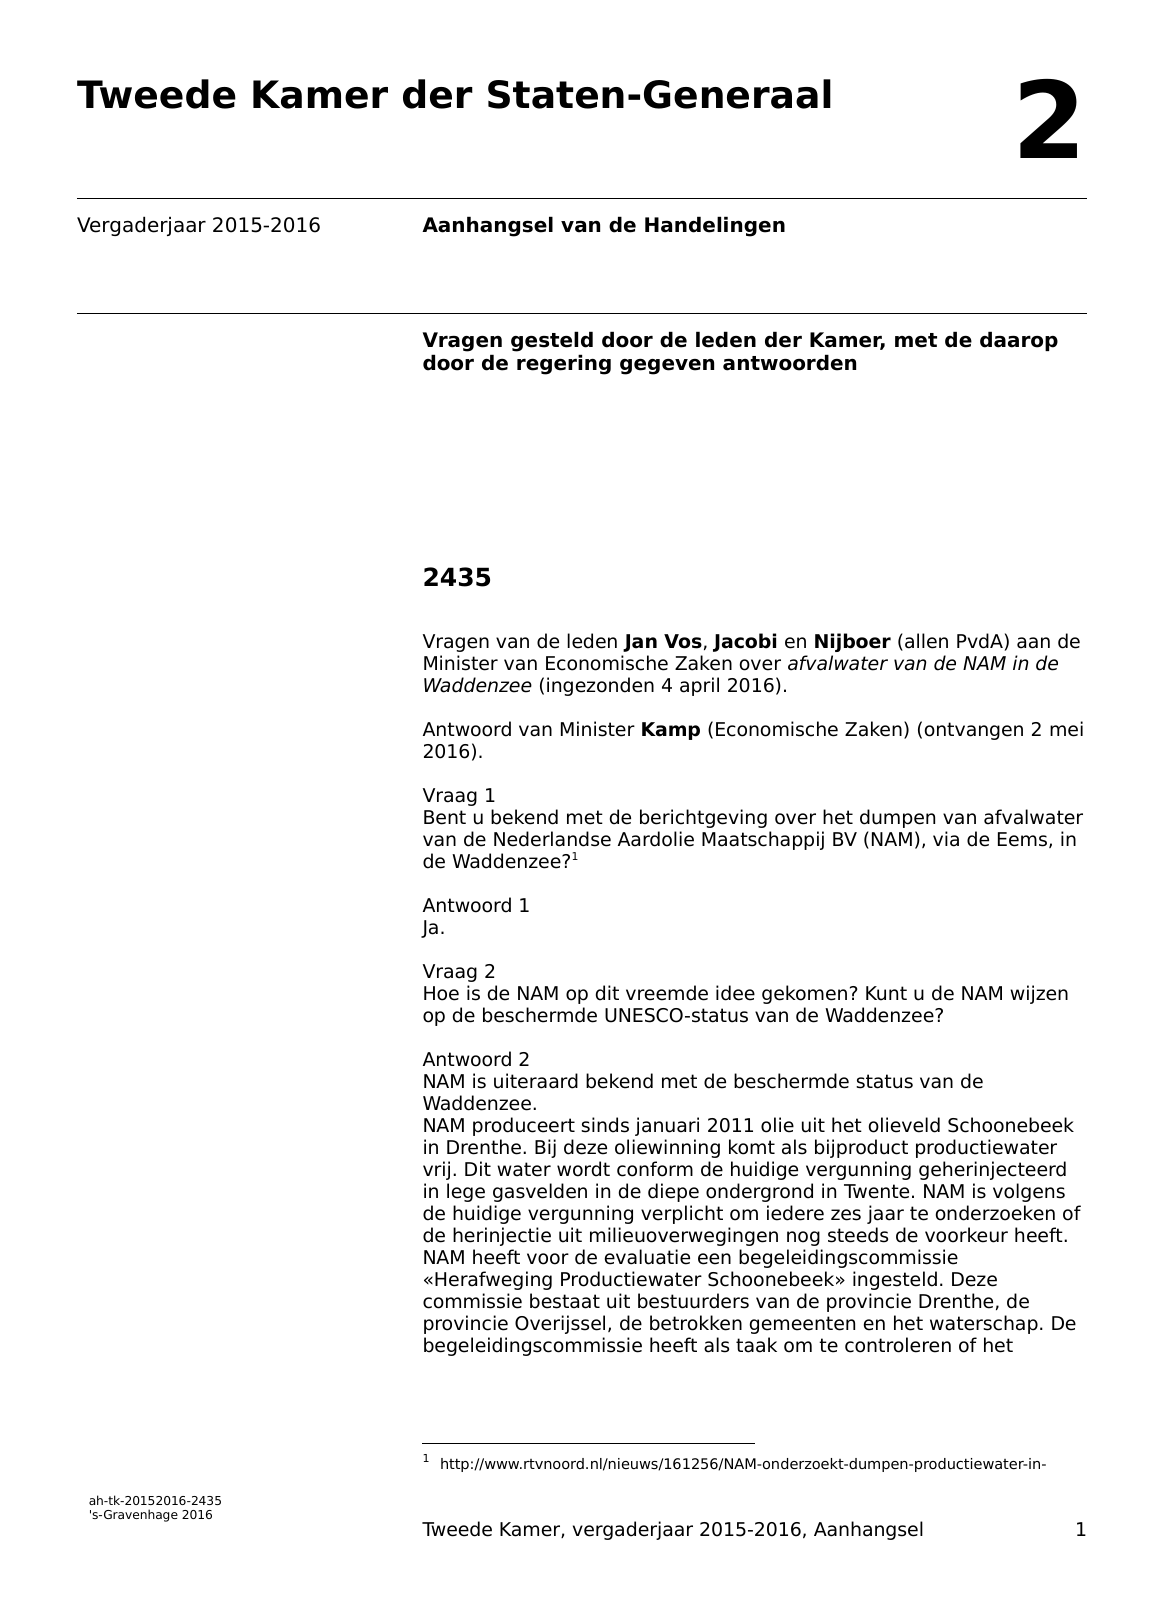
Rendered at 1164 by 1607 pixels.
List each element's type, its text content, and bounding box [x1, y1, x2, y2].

table_cell Aanhangsel van de Handelingen [422, 199, 1087, 313]
text http://www.rtvnoord.nl/nieuws/161256/NAM-onderzoekt-dumpen-productiewater-in- [422, 1452, 1087, 1474]
table_cell [77, 314, 422, 376]
text Hoe is de NAM op dit vreemde idee gekomen? Kunt u de NAM wijzen op de beschermde UNESCO-status van de Waddenzee? [422, 983, 1087, 1027]
text ah-tk-20152016-2435 [88, 1494, 323, 1508]
text 2435 [422, 563, 1087, 592]
text Antwoord 1 [422, 895, 1087, 917]
text Vragen van de leden Jan Vos, Jacobi en Nijboer (allen PvdA) aan de Minister van Economische Zaken over afvalwater van de NAM in de Waddenzee (ingezonden 4 april 2016). [422, 631, 1087, 697]
text Ja. [422, 917, 1087, 939]
table_header Tweede Kamer der Staten-Generaal [77, 59, 886, 198]
text Antwoord van Minister Kamp (Economische Zaken) (ontvangen 2 mei 2016). [422, 719, 1087, 763]
table_header 2 [886, 59, 1087, 198]
table_cell Vergaderjaar 2015-2016 [77, 199, 422, 313]
text 's-Gravenhage 2016 [88, 1508, 323, 1522]
table_cell Vragen gesteld door de leden der Kamer, met de daarop door de regering gegeven antwoorden [422, 314, 1087, 376]
text NAM produceert sinds januari 2011 olie uit het olieveld Schoonebeek in Drenthe. Bij deze oliewinning komt als bijproduct productiewater vrij. Dit water wordt conform de huidige vergunning geherinjecteerd in lege gasvelden in de diepe ondergrond in Twente. NAM is volgens de huidige vergunning verplicht om iedere zes jaar te onderzoeken of de herinjectie uit milieuoverwegingen nog steeds de voorkeur heeft. [422, 1115, 1087, 1247]
text Vraag 1 [422, 785, 1087, 807]
text NAM heeft voor de evaluatie een begeleidingscommissie «Herafweging Productiewater Schoonebeek» ingesteld. Deze commissie bestaat uit bestuurders van de provincie Drenthe, de provincie Overijssel, de betrokken gemeenten en het waterschap. De begeleidingscommissie heeft als taak om te controleren of het [422, 1247, 1087, 1357]
text Antwoord 2 [422, 1049, 1087, 1071]
text Bent u bekend met de berichtgeving over het dumpen van afvalwater van de Nederlandse Aardolie Maatschappij BV (NAM), via de Eems, in de Waddenzee? [422, 807, 1087, 873]
text Vraag 2 [422, 961, 1087, 983]
text NAM is uiteraard bekend met de beschermde status van de Waddenzee. [422, 1071, 1087, 1115]
